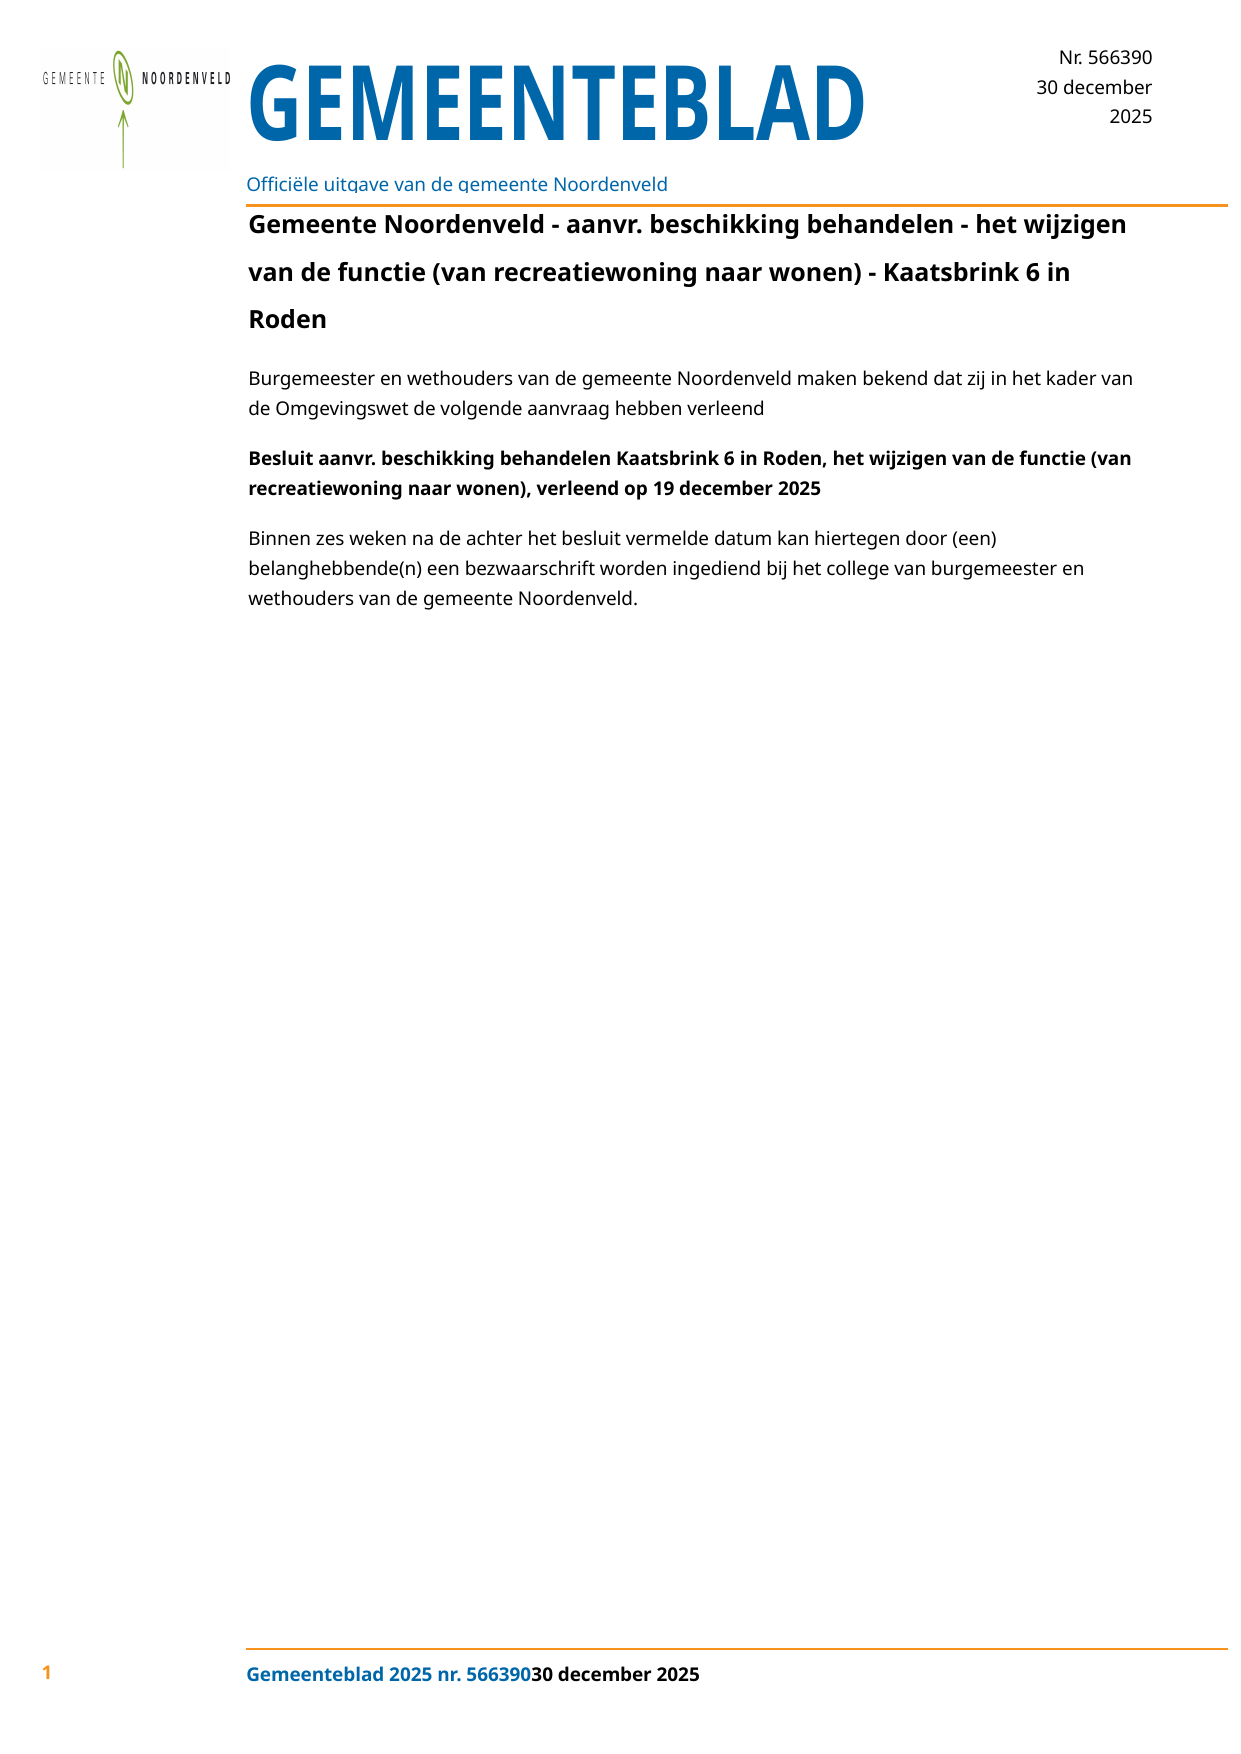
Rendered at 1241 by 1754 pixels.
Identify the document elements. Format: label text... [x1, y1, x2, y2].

text Gemeente Noordenveld - aanvr. beschikking behandelen - het wijzigen van de functie (van recreatiewoning naar wonen) - Kaatsbrink 6 in Roden [248, 207, 1152, 336]
text Besluit aanvr. beschikking behandelen Kaatsbrink 6 in Roden, het wijzigen van de functie (van recreatiewoning naar wonen), verleend op 19 december 2025 [248, 446, 1152, 501]
picture [41, 47, 231, 172]
text Binnen zes weken na de achter het besluit vermelde datum kan hiertegen door (een) belanghebbende(n) een bezwaarschrift worden ingediend bij het college van burgemeester en wethouders van de gemeente Noordenveld. [248, 526, 1152, 610]
text Burgemeester en wethouders van de gemeente Noordenveld maken bekend dat zij in het kader van de Omgevingswet de volgende aanvraag hebben verleend [248, 366, 1152, 421]
